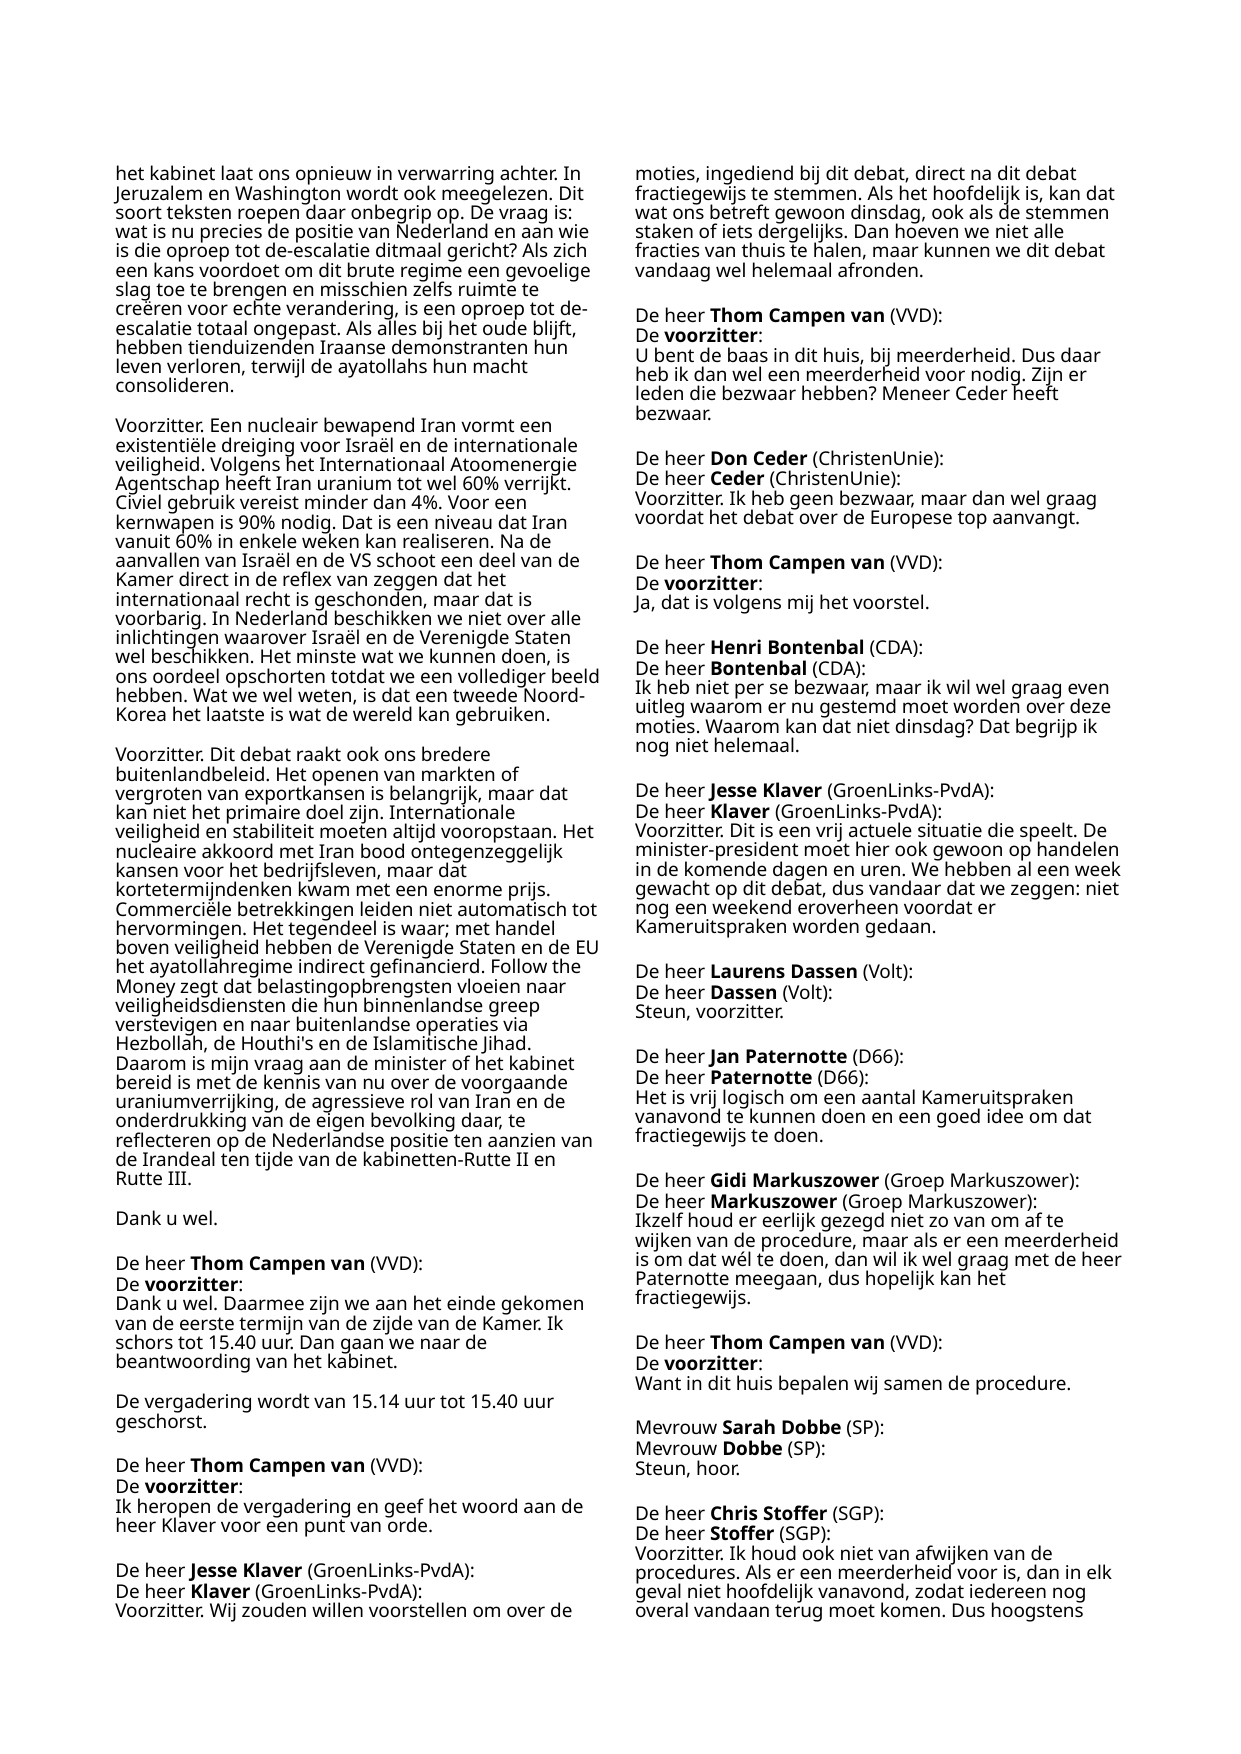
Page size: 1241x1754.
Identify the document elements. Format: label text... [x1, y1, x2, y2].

text Voorzitter. Wij zouden willen voorstellen om over de [115, 1602, 605, 1621]
text het kabinet laat ons opnieuw in verwarring achter. In Jeruzalem en Washington wordt ook meegelezen. Dit soort teksten roepen daar onbegrip op. De vraag is: wat is nu precies de positie van Nederland en aan wie is die oproep tot de-escalatie ditmaal gericht? Als zich een kans voordoet om dit brute regime een gevoelige slag toe te brengen en misschien zelfs ruimte te creëren voor echte verandering, is een oproep tot de-escalatie totaal ongepast. Als alles bij het oude blijft, hebben tienduizenden Iraanse demonstranten hun leven verloren, terwijl de ayatollahs hun macht consolideren. [115, 165, 605, 397]
text U bent de baas in dit huis, bij meerderheid. Dus daar heb ik dan wel een meerderheid voor nodig. Zijn er leden die bezwaar hebben? Meneer Ceder heeft bezwaar. [635, 347, 1125, 424]
text Ikzelf houd er eerlijk gezegd niet zo van om af te wijken van de procedure, maar als er een meerderheid is om dat wél te doen, dan wil ik wel graag met de heer Paternotte meegaan, dus hopelijk kan het fractiegewijs. [635, 1212, 1125, 1309]
text De heer Chris Stoffer (SGP): [635, 1500, 1125, 1525]
text De heer Thom Campen van (VVD): [115, 1250, 605, 1276]
text Voorzitter. Ik heb geen bezwaar, maar dan wel graag voordat het debat over de Europese top aanvangt. [635, 490, 1125, 528]
text De heer Markuszower (Groep Markuszower): [635, 1193, 1125, 1212]
text Voorzitter. Dit is een vrij actuele situatie die speelt. De minister-president moet hier ook gewoon op handelen in de komende dagen en uren. We hebben al een week gewacht op dit debat, dus vandaar dat we zeggen: niet nog een weekend eroverheen voordat er Kameruitspraken worden gedaan. [635, 822, 1125, 938]
text De heer Laurens Dassen (Volt): [635, 958, 1125, 984]
text De heer Klaver (GroenLinks-PvdA): [635, 803, 1125, 822]
text De voorzitter: [115, 1478, 605, 1498]
text De voorzitter: [635, 1355, 1125, 1374]
text Het is vrij logisch om een aantal Kameruitspraken vanavond te kunnen doen en een goed idee om dat fractiegewijs te doen. [635, 1089, 1125, 1146]
text De heer Ceder (ChristenUnie): [635, 470, 1125, 490]
text Voorzitter. Een nucleair bewapend Iran vormt een existentiële dreiging voor Israël en de internationale veiligheid. Volgens het Internationaal Atoomenergie Agentschap heeft Iran uranium tot wel 60% verrijkt. Civiel gebruik vereist minder dan 4%. Voor een kernwapen is 90% nodig. Dat is een niveau dat Iran vanuit 60% in enkele weken kan realiseren. Na de aanvallen van Israël en de VS schoot een deel van de Kamer direct in de reflex van zeggen dat het internationaal recht is geschonden, maar dat is voorbarig. In Nederland beschikken we niet over alle inlichtingen waarover Israël en de Verenigde Staten wel beschikken. Het minste wat we kunnen doen, is ons oordeel opschorten totdat we een vollediger beeld hebben. Wat we wel weten, is dat een tweede Noord-Korea het laatste is wat de wereld kan gebruiken. [115, 417, 605, 726]
text Voorzitter. Dit debat raakt ook ons bredere buitenlandbeleid. Het openen van markten of vergroten van exportkansen is belangrijk, maar dat kan niet het primaire doel zijn. Internationale veiligheid en stabiliteit moeten altijd vooropstaan. Het nucleaire akkoord met Iran bood ontegenzeggelijk kansen voor het bedrijfsleven, maar dat kortetermijndenken kwam met een enorme prijs. Commerciële betrekkingen leiden niet automatisch tot hervormingen. Het tegendeel is waar; met handel boven veiligheid hebben de Verenigde Staten en de EU het ayatollahregime indirect gefinancierd. Follow the Money zegt dat belastingopbrengsten vloeien naar veiligheidsdiensten die hun binnenlandse greep verstevigen en naar buitenlandse operaties via Hezbollah, de Houthi's en de Islamitische Jihad. Daarom is mijn vraag aan de minister of het kabinet bereid is met de kennis van nu over de voorgaande uraniumverrijking, de agressieve rol van Iran en de onderdrukking van de eigen bevolking daar, te reflecteren op de Nederlandse positie ten aanzien van de Irandeal ten tijde van de kabinetten-Rutte II en Rutte III. [115, 746, 605, 1189]
text De heer Thom Campen van (VVD): [635, 1329, 1125, 1355]
text De vergadering wordt van 15.14 uur tot 15.40 uur geschorst. [115, 1393, 605, 1432]
text Ja, dat is volgens mij het voorstel. [635, 594, 1125, 613]
text De heer Jesse Klaver (GroenLinks-PvdA): [115, 1557, 605, 1583]
text De heer Thom Campen van (VVD): [635, 302, 1125, 327]
text Steun, hoor. [635, 1459, 1125, 1479]
text De heer Thom Campen van (VVD): [635, 549, 1125, 575]
text Dank u wel. Daarmee zijn we aan het einde gekomen van de eerste termijn van de zijde van de Kamer. Ik schors tot 15.40 uur. Dan gaan we naar de beantwoording van het kabinet. [115, 1295, 605, 1372]
text De heer Bontenbal (CDA): [635, 660, 1125, 679]
text Want in dit huis bepalen wij samen de procedure. [635, 1374, 1125, 1394]
text De heer Henri Bontenbal (CDA): [635, 634, 1125, 660]
text Mevrouw Sarah Dobbe (SP): [635, 1414, 1125, 1440]
text De heer Gidi Markuszower (Groep Markuszower): [635, 1167, 1125, 1193]
text Dank u wel. [115, 1210, 605, 1229]
text De voorzitter: [115, 1276, 605, 1295]
text Ik heropen de vergadering en geef het woord aan de heer Klaver voor een punt van orde. [115, 1498, 605, 1536]
text De voorzitter: [635, 327, 1125, 347]
text De heer Jan Paternotte (D66): [635, 1044, 1125, 1069]
text moties, ingediend bij dit debat, direct na dit debat fractiegewijs te stemmen. Als het hoofdelijk is, kan dat wat ons betreft gewoon dinsdag, ook als de stemmen staken of iets dergelijks. Dan hoeven we niet alle fracties van thuis te halen, maar kunnen we dit debat vandaag wel helemaal afronden. [635, 165, 1125, 281]
text Ik heb niet per se bezwaar, maar ik wil wel graag even uitleg waarom er nu gestemd moet worden over deze moties. Waarom kan dat niet dinsdag? Dat begrijp ik nog niet helemaal. [635, 679, 1125, 756]
text De heer Stoffer (SGP): [635, 1525, 1125, 1545]
text De heer Dassen (Volt): [635, 984, 1125, 1003]
text De heer Thom Campen van (VVD): [115, 1453, 605, 1478]
text De heer Don Ceder (ChristenUnie): [635, 445, 1125, 470]
text Mevrouw Dobbe (SP): [635, 1440, 1125, 1459]
text De heer Klaver (GroenLinks-PvdA): [115, 1583, 605, 1602]
text Voorzitter. Ik houd ook niet van afwijken van de procedures. Als er een meerderheid voor is, dan in elk geval niet hoofdelijk vanavond, zodat iedereen nog overal vandaan terug moet komen. Dus hoogstens [635, 1545, 1125, 1622]
text De heer Jesse Klaver (GroenLinks-PvdA): [635, 777, 1125, 803]
text De heer Paternotte (D66): [635, 1069, 1125, 1089]
text De voorzitter: [635, 575, 1125, 594]
text Steun, voorzitter. [635, 1003, 1125, 1023]
